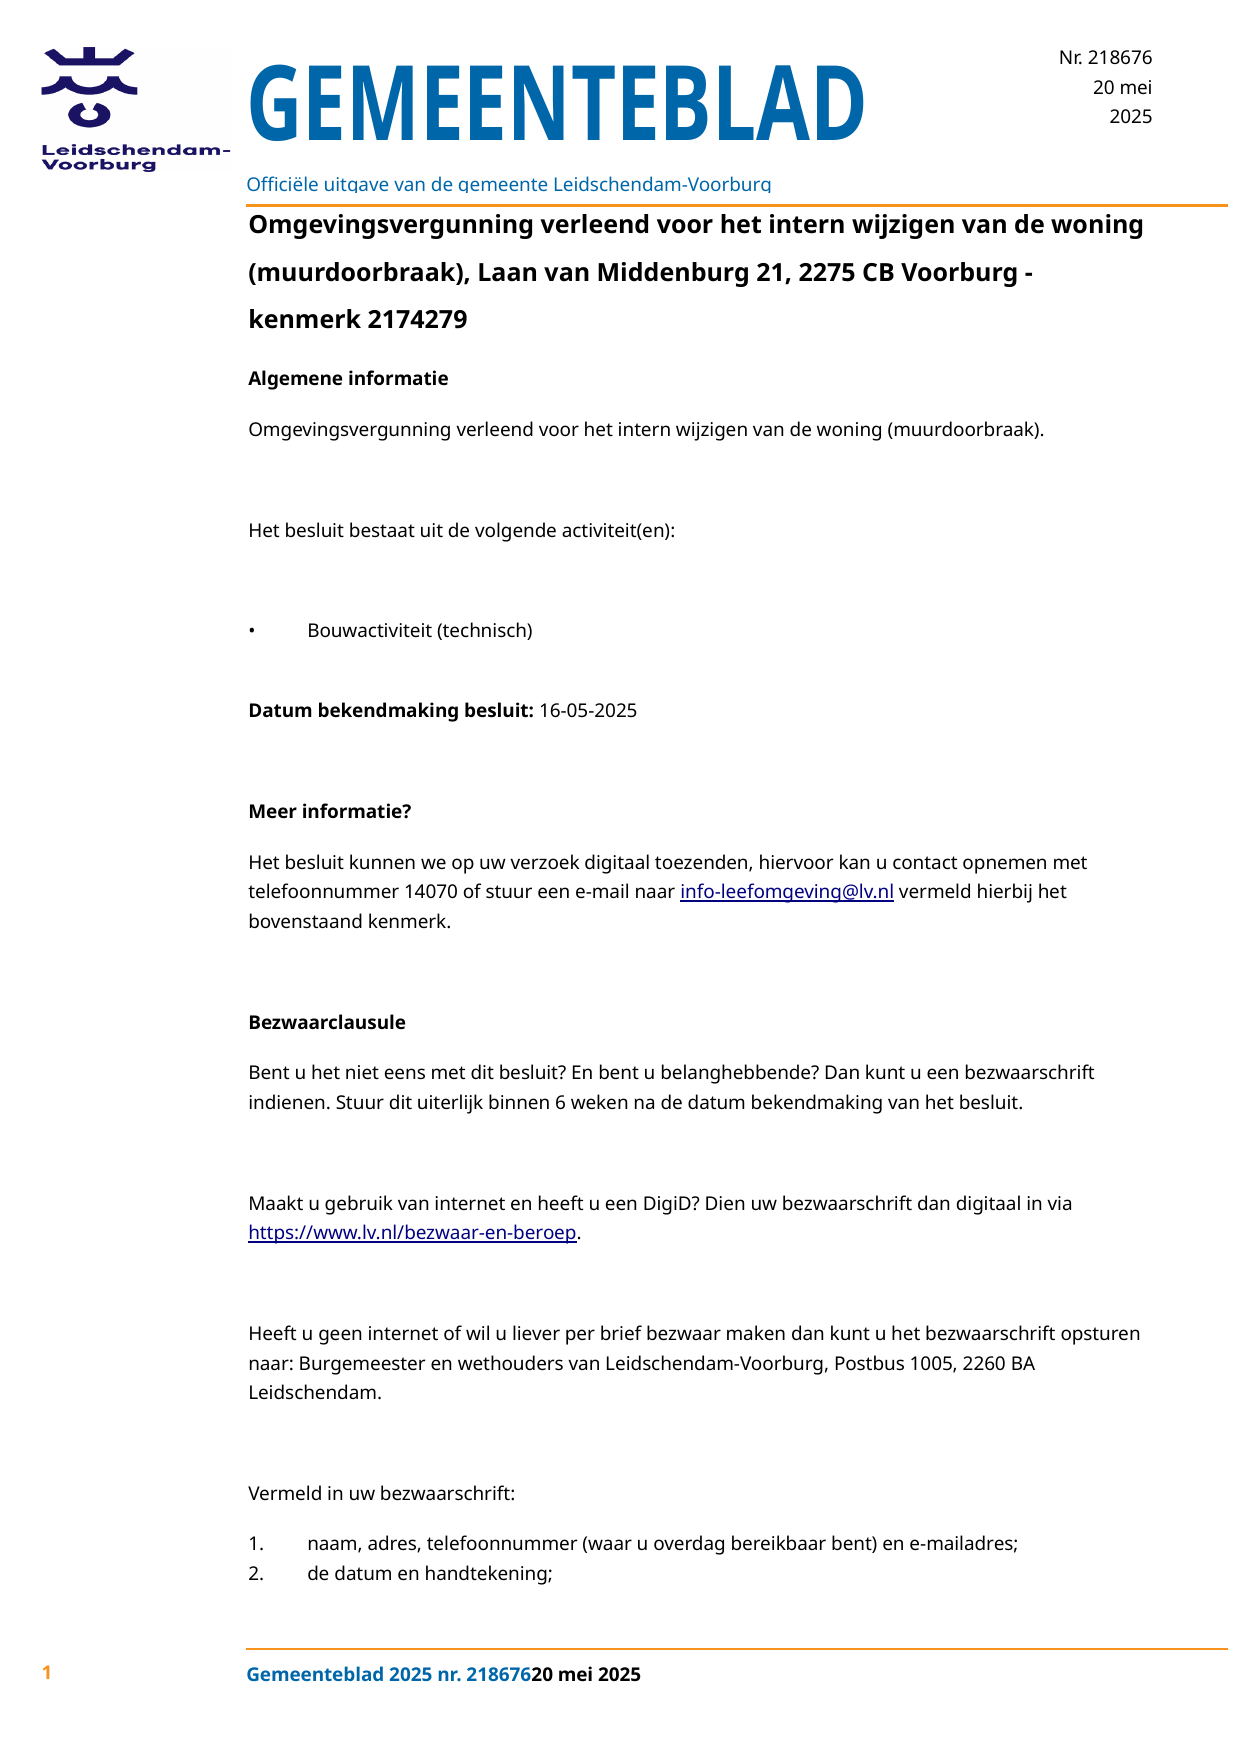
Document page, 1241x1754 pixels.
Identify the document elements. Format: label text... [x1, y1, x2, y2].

text Omgevingsvergunning verleend voor het intern wijzigen van de woning (muurdoorbraak), Laan van Middenburg 21, 2275 CB Voorburg - kenmerk 2174279 [248, 207, 1152, 336]
text Het besluit bestaat uit de volgende activiteit(en): [248, 517, 1152, 542]
text Meer informatie? [248, 798, 1152, 824]
text Bezwaarclausule [248, 1009, 1152, 1034]
list de datum en handtekening; [248, 1560, 1152, 1586]
text Maakt u gebruik van internet en heeft u een DigiD? Dien uw bezwaarschrift dan digitaal in via https://www.lv.nl/bezwaar-en-beroep. [248, 1190, 1152, 1245]
text Bent u het niet eens met dit besluit? En bent u belanghebbende? Dan kunt u een bezwaarschrift indienen. Stuur dit uiterlijk binnen 6 weken na de datum bekendmaking van het besluit. [248, 1059, 1152, 1114]
list Bouwactiviteit (technisch) [248, 618, 1152, 643]
text Datum bekendmaking besluit: 16-05-2025 [248, 698, 1152, 723]
text Algemene informatie [248, 366, 1152, 391]
list naam, adres, telefoonnummer (waar u overdag bereikbaar bent) en e-mailadres; [248, 1531, 1152, 1556]
text Het besluit kunnen we op uw verzoek digitaal toezenden, hiervoor kan u contact opnemen met telefoonnummer 14070 of stuur een e-mail naar info-leefomgeving@lv.nl vermeld hierbij het bovenstaand kenmerk. [248, 849, 1152, 934]
picture [41, 47, 231, 172]
text Vermeld in uw bezwaarschrift: [248, 1480, 1152, 1506]
text Omgevingsvergunning verleend voor het intern wijzigen van de woning (muurdoorbraak). [248, 416, 1152, 442]
text Heeft u geen internet of wil u liever per brief bezwaar maken dan kunt u het bezwaarschrift opsturen naar: Burgemeester en wethouders van Leidschendam-Voorburg, Postbus 1005, 2260 BA Leidschendam. [248, 1320, 1152, 1405]
